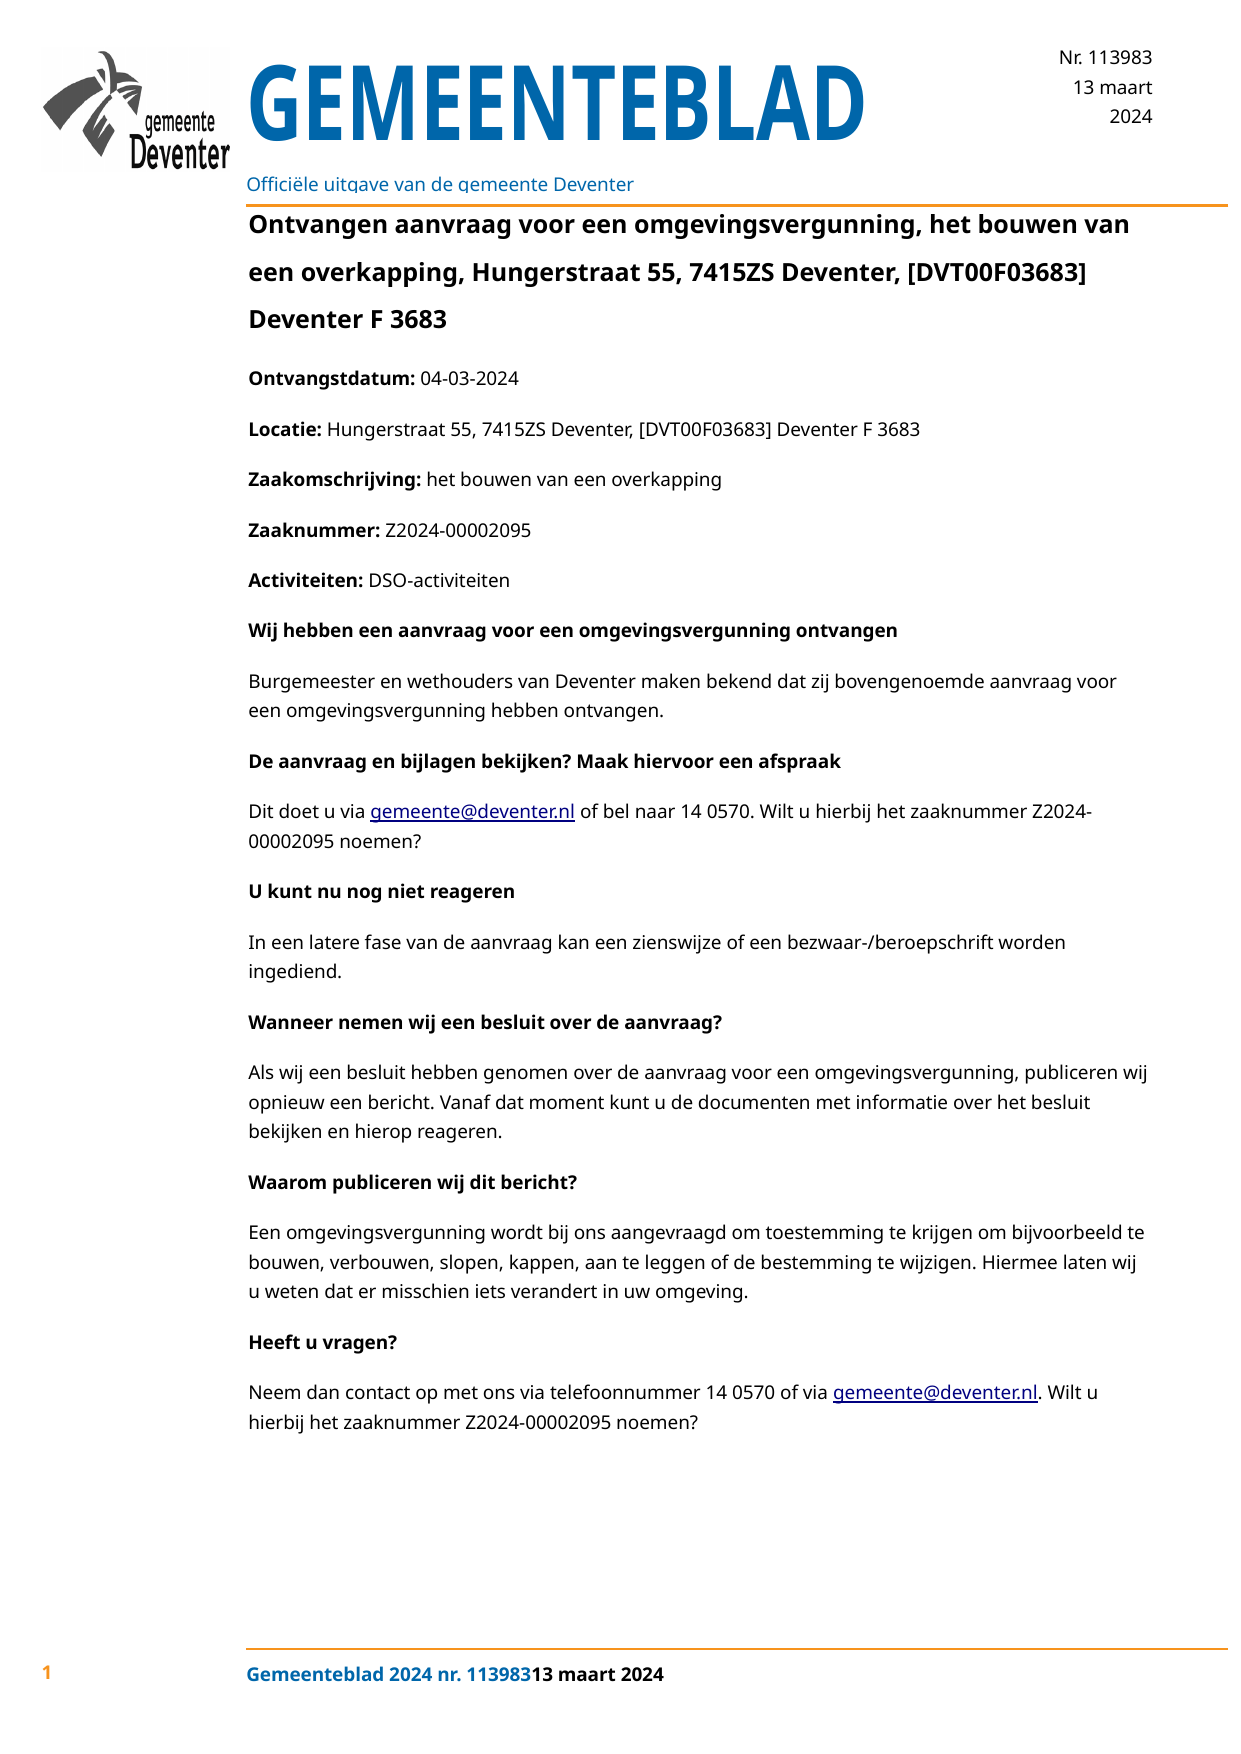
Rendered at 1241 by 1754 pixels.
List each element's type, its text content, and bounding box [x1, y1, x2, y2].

text U kunt nu nog niet reageren [248, 878, 1152, 904]
text Neem dan contact op met ons via telefoonnummer 14 0570 of via gemeente@deventer.nl. Wilt u hierbij het zaaknummer Z2024-00002095 noemen? [248, 1379, 1152, 1434]
text Een omgevingsvergunning wordt bij ons aangevraagd om toestemming te krijgen om bijvoorbeeld te bouwen, verbouwen, slopen, kappen, aan te leggen of de bestemming te wijzigen. Hiermee laten wij u weten dat er misschien iets verandert in uw omgeving. [248, 1219, 1152, 1304]
text In een latere fase van de aanvraag kan een zienswijze of een bezwaar-/beroepschrift worden ingediend. [248, 929, 1152, 984]
text Dit doet u via gemeente@deventer.nl of bel naar 14 0570. Wilt u hierbij het zaaknummer Z2024-00002095 noemen? [248, 798, 1152, 854]
text Activiteiten: DSO-activiteiten [248, 567, 1152, 593]
text Locatie: Hungerstraat 55, 7415ZS Deventer, [DVT00F03683] Deventer F 3683 [248, 416, 1152, 442]
text Ontvangstdatum: 04-03-2024 [248, 366, 1152, 391]
text Zaaknummer: Z2024-00002095 [248, 517, 1152, 542]
text De aanvraag en bijlagen bekijken? Maak hiervoor een afspraak [248, 748, 1152, 774]
picture [41, 47, 231, 172]
text Zaakomschrijving: het bouwen van een overkapping [248, 466, 1152, 492]
text Burgemeester en wethouders van Deventer maken bekend dat zij bovengenoemde aanvraag voor een omgevingsvergunning hebben ontvangen. [248, 668, 1152, 723]
text Waarom publiceren wij dit bericht? [248, 1169, 1152, 1194]
text Wanneer nemen wij een besluit over de aanvraag? [248, 1009, 1152, 1034]
text Ontvangen aanvraag voor een omgevingsvergunning, het bouwen van een overkapping, Hungerstraat 55, 7415ZS Deventer, [DVT00F03683] Deventer F 3683 [248, 207, 1152, 336]
text Heeft u vragen? [248, 1329, 1152, 1354]
text Als wij een besluit hebben genomen over de aanvraag voor een omgevingsvergunning, publiceren wij opnieuw een bericht. Vanaf dat moment kunt u de documenten met informatie over het besluit bekijken en hierop reageren. [248, 1059, 1152, 1144]
text Wij hebben een aanvraag voor een omgevingsvergunning ontvangen [248, 618, 1152, 643]
